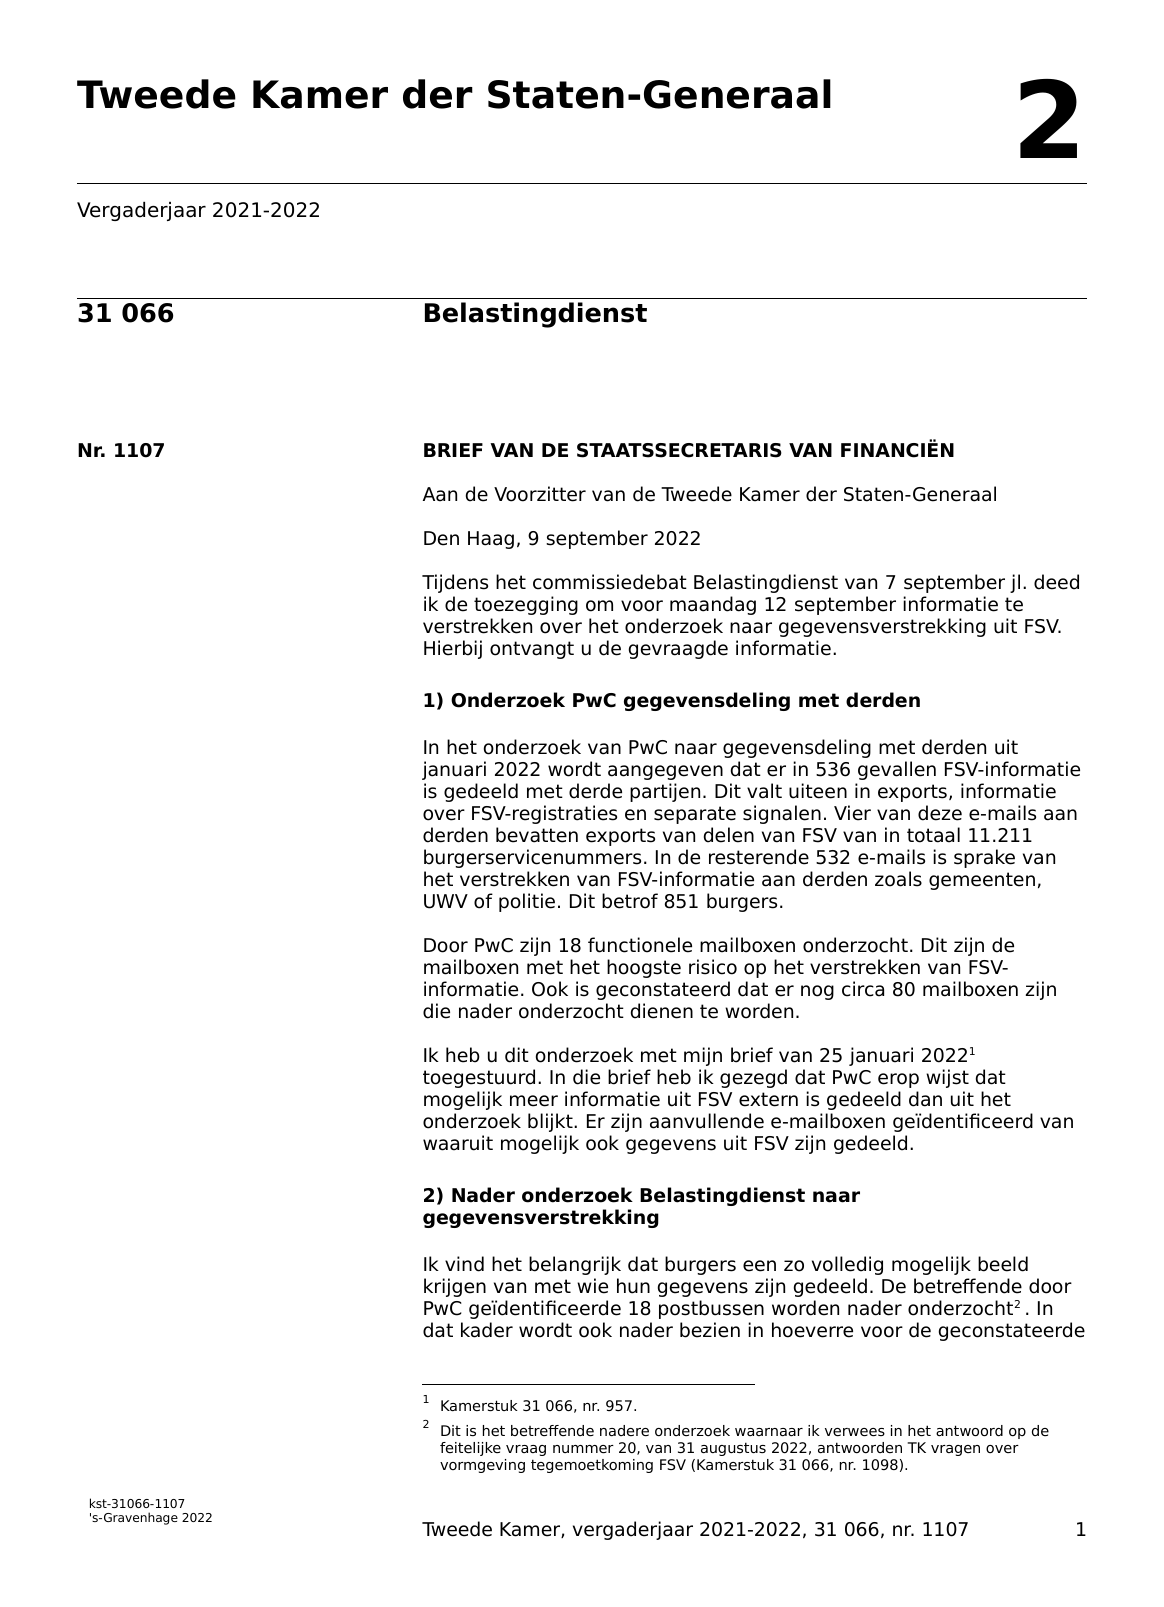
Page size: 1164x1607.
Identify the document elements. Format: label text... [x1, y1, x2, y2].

text 's-Gravenhage 2022 [88, 1511, 323, 1525]
table_header Tweede Kamer der Staten-Generaal [77, 59, 886, 183]
text Ik heb u dit onderzoek met mijn brief van 25 januari 2022 toegestuurd. In die brief heb ik gezegd dat PwC erop wijst dat mogelijk meer informatie uit FSV extern is gedeeld dan uit het onderzoek blijkt. Er zijn aanvullende e-mailboxen geïdentificeerd van waaruit mogelijk ook gegevens uit FSV zijn gedeeld. [422, 1045, 1087, 1155]
text kst-31066-1107 [88, 1497, 323, 1511]
subtitle 31 066 Belastingdienst [77, 299, 1087, 329]
text Tijdens het commissiedebat Belastingdienst van 7 september jl. deed ik de toezegging om voor maandag 12 september informatie te verstrekken over het onderzoek naar gegevensverstrekking uit FSV. Hierbij ontvangt u de gevraagde informatie. [422, 572, 1087, 660]
text Ik vind het belangrijk dat burgers een zo volledig mogelijk beeld krijgen van met wie hun gegevens zijn gedeeld. De betreffende door PwC geïdentificeerde 18 postbussen worden nader onderzocht. In dat kader wordt ook nader bezien in hoeverre voor de geconstateerde [422, 1254, 1087, 1342]
table_header 2 [886, 59, 1087, 183]
text Door PwC zijn 18 functionele mailboxen onderzocht. Dit zijn de mailboxen met het hoogste risico op het verstrekken van FSV-informatie. Ook is geconstateerd dat er nog circa 80 mailboxen zijn die nader onderzocht dienen te worden. [422, 935, 1087, 1023]
subtitle Nr. 1107 BRIEF VAN DE STAATSSECRETARIS VAN FINANCIËN [77, 440, 1087, 462]
text Aan de Voorzitter van de Tweede Kamer der Staten-Generaal [422, 484, 1087, 506]
text Dit is het betreffende nadere onderzoek waarnaar ik verwees in het antwoord op de feitelijke vraag nummer 20, van 31 augustus 2022, antwoorden TK vragen over vormgeving tegemoetkoming FSV (Kamerstuk 31 066, nr. 1098). [422, 1418, 1087, 1474]
text Kamerstuk 31 066, nr. 957. [422, 1393, 1087, 1416]
subtitle 1) Onderzoek PwC gegevensdeling met derden [422, 690, 1087, 712]
subtitle 2) Nader onderzoek Belastingdienst naar gegevensverstrekking [422, 1185, 1087, 1229]
table_cell Vergaderjaar 2021-2022 [77, 184, 1087, 298]
text In het onderzoek van PwC naar gegevensdeling met derden uit januari 2022 wordt aangegeven dat er in 536 gevallen FSV-informatie is gedeeld met derde partijen. Dit valt uiteen in exports, informatie over FSV-registraties en separate signalen. Vier van deze e-mails aan derden bevatten exports van delen van FSV van in totaal 11.211 burgerservicenummers. In de resterende 532 e-mails is sprake van het verstrekken van FSV-informatie aan derden zoals gemeenten, UWV of politie. Dit betrof 851 burgers. [422, 737, 1087, 913]
text Den Haag, 9 september 2022 [422, 528, 1087, 550]
